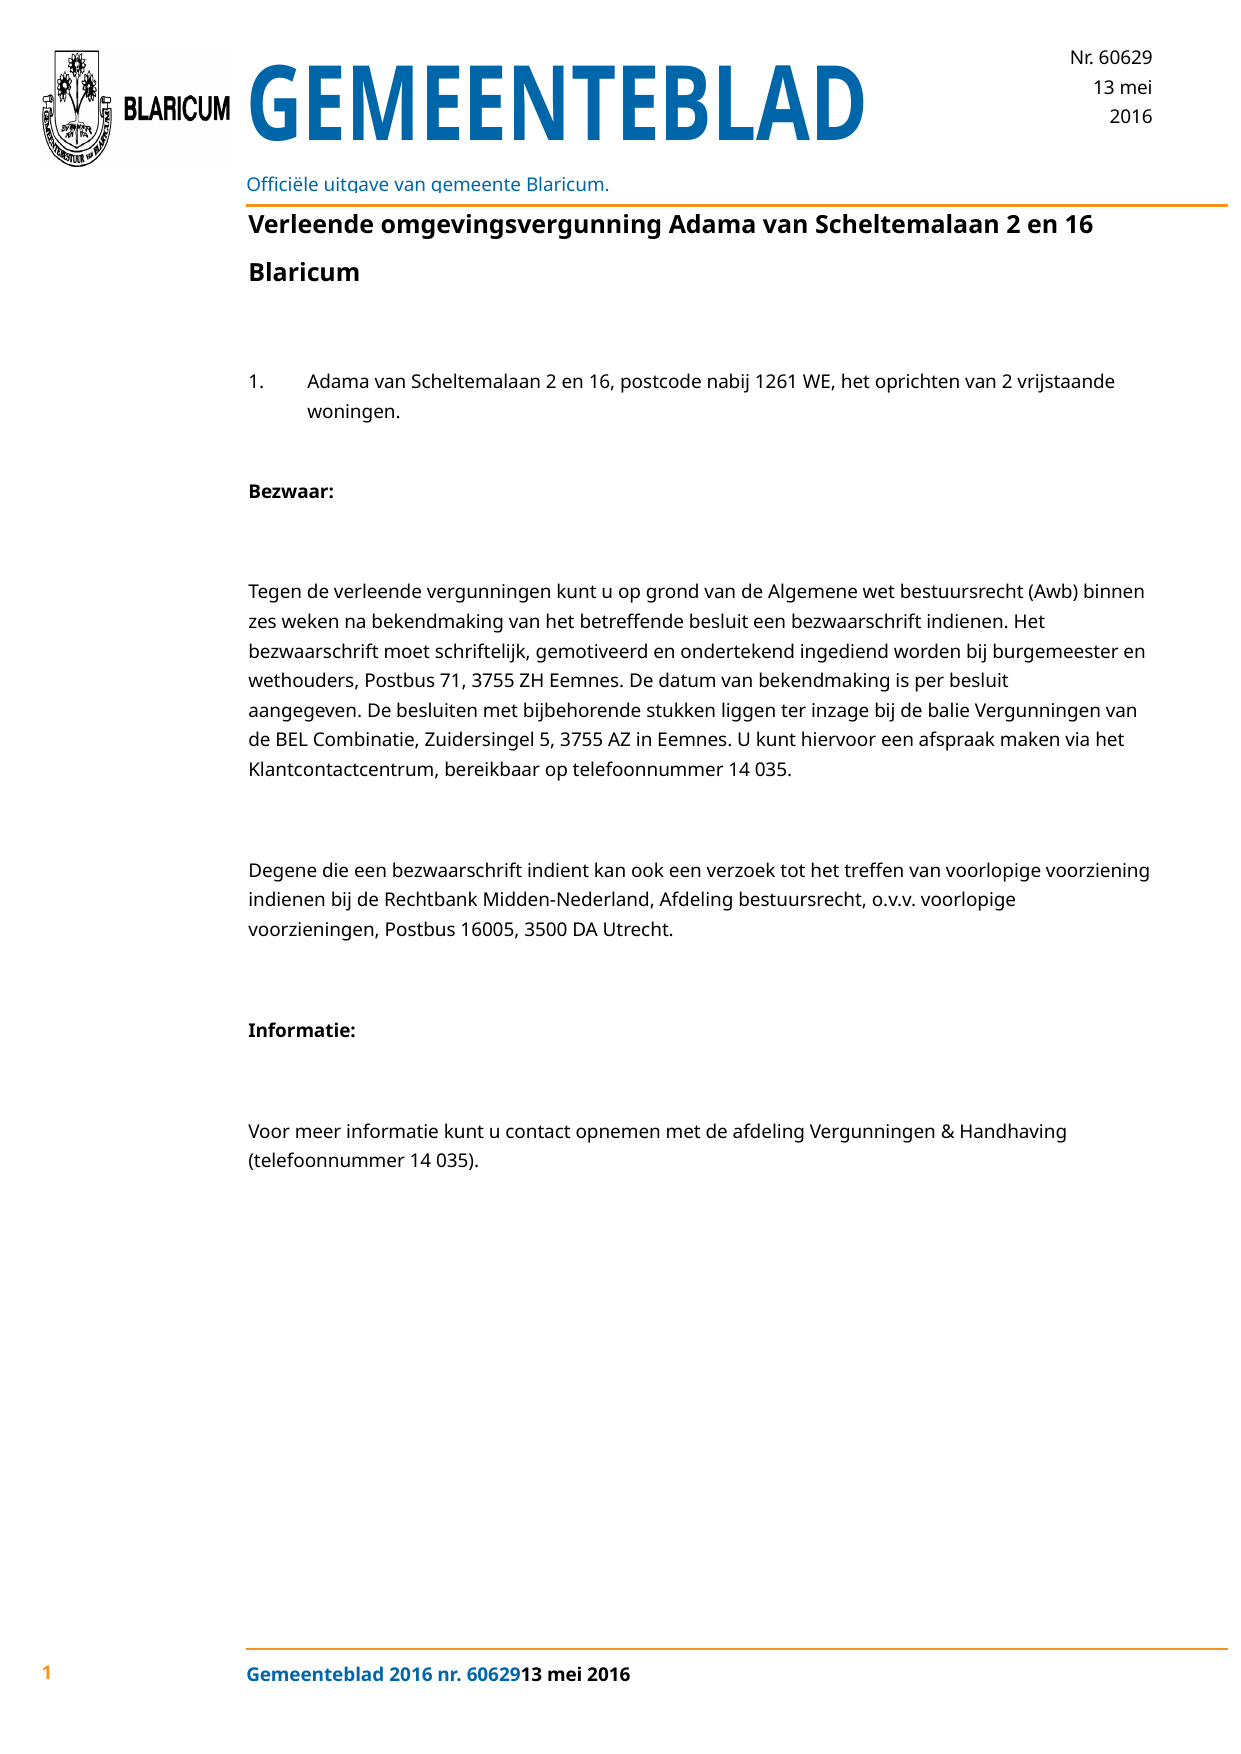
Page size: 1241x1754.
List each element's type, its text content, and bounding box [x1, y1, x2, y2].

text Voor meer informatie kunt u contact opnemen met de afdeling Vergunningen & Handhaving (telefoonnummer 14 035). [248, 1118, 1152, 1173]
picture [41, 47, 231, 172]
list Adama van Scheltemalaan 2 en 16, postcode nabij 1261 WE, het oprichten van 2 vrijstaande woningen. [248, 368, 1152, 424]
text Verleende omgevingsvergunning Adama van Scheltemalaan 2 en 16 Blaricum [248, 207, 1152, 288]
text Degene die een bezwaarschrift indient kan ook een verzoek tot het treffen van voorlopige voorziening indienen bij de Rechtbank Midden-Nederland, Afdeling bestuursrecht, o.v.v. voorlopige voorzieningen, Postbus 16005, 3500 DA Utrecht. [248, 857, 1152, 942]
text Bezwaar: [248, 478, 1152, 504]
text Informatie: [248, 1017, 1152, 1043]
text Tegen de verleende vergunningen kunt u op grond van de Algemene wet bestuursrecht (Awb) binnen zes weken na bekendmaking van het betreffende besluit een bezwaarschrift indienen. Het bezwaarschrift moet schriftelijk, gemotiveerd en ondertekend ingediend worden bij burgemeester en wethouders, Postbus 71, 3755 ZH Eemnes. De datum van bekendmaking is per besluit aangegeven. De besluiten met bijbehorende stukken liggen ter inzage bij de balie Vergunningen van de BEL Combinatie, Zuidersingel 5, 3755 AZ in Eemnes. U kunt hiervoor een afspraak maken via het Klantcontactcentrum, bereikbaar op telefoonnummer 14 035. [248, 579, 1152, 782]
